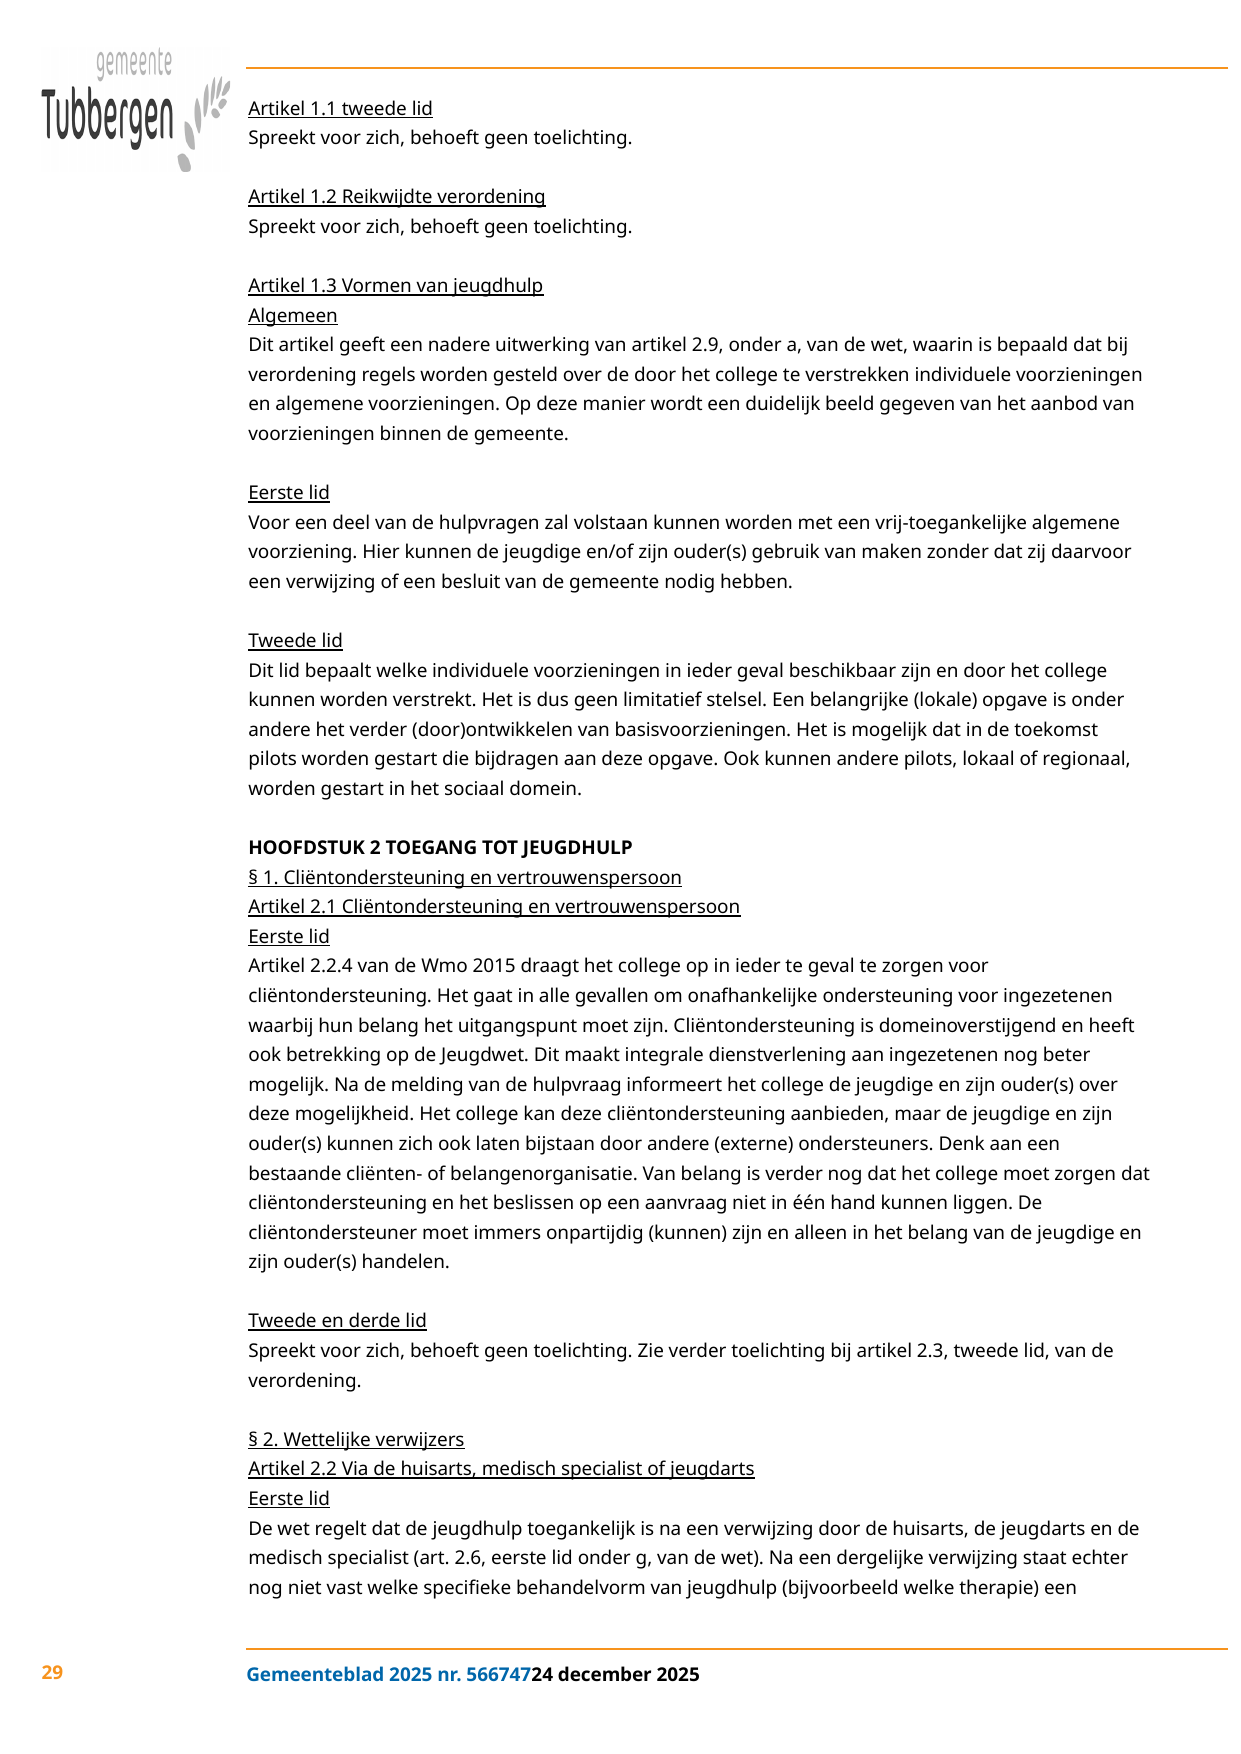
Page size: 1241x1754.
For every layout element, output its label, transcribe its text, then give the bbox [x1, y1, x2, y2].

text § 1. Cliëntondersteuning en vertrouwenspersoon [248, 864, 1152, 890]
text Artikel 2.2.4 van de Wmo 2015 draagt het college op in ieder te geval te zorgen voor cliëntondersteuning. Het gaat in alle gevallen om onafhankelijke ondersteuning voor ingezetenen waarbij hun belang het uitgangspunt moet zijn. Cliëntondersteuning is domeinoverstijgend en heeft ook betrekking op de Jeugdwet. Dit maakt integrale dienstverlening aan ingezetenen nog beter mogelijk. Na de melding van de hulpvraag informeert het college de jeugdige en zijn ouder(s) over deze mogelijkheid. Het college kan deze cliëntondersteuning aanbieden, maar de jeugdige en zijn ouder(s) kunnen zich ook laten bijstaan door andere (externe) ondersteuners. Denk aan een bestaande cliënten- of belangenorganisatie. Van belang is verder nog dat het college moet zorgen dat cliëntondersteuning en het beslissen op een aanvraag niet in één hand kunnen liggen. De cliëntondersteuner moet immers onpartijdig (kunnen) zijn en alleen in het belang van de jeugdige en zijn ouder(s) handelen. [248, 953, 1152, 1274]
text Artikel 1.2 Reikwijdte verordening [248, 183, 1152, 209]
text Tweede lid [248, 627, 1152, 653]
text Artikel 2.1 Cliëntondersteuning en vertrouwenspersoon [248, 893, 1152, 919]
text Artikel 1.1 tweede lid [248, 95, 1152, 121]
text Spreekt voor zich, behoeft geen toelichting. [248, 213, 1152, 239]
text HOOFDSTUK 2 TOEGANG TOT JEUGDHULP [248, 834, 1152, 860]
picture [41, 47, 231, 172]
text Dit artikel geeft een nadere uitwerking van artikel 2.9, onder a, van de wet, waarin is bepaald dat bij verordening regels worden gesteld over de door het college te verstrekken individuele voorzieningen en algemene voorzieningen. Op deze manier wordt een duidelijk beeld gegeven van het aanbod van voorzieningen binnen de gemeente. [248, 331, 1152, 446]
text De wet regelt dat de jeugdhulp toegankelijk is na een verwijzing door de huisarts, de jeugdarts en de medisch specialist (art. 2.6, eerste lid onder g, van de wet). Na een dergelijke verwijzing staat echter nog niet vast welke specifieke behandelvorm van jeugdhulp (bijvoorbeeld welke therapie) een [248, 1515, 1152, 1600]
text § 2. Wettelijke verwijzers [248, 1426, 1152, 1452]
text Eerste lid [248, 479, 1152, 505]
text Algemeen [248, 302, 1152, 328]
text Voor een deel van de hulpvragen zal volstaan kunnen worden met een vrij-toegankelijke algemene voorziening. Hier kunnen de jeugdige en/of zijn ouder(s) gebruik van maken zonder dat zij daarvoor een verwijzing of een besluit van de gemeente nodig hebben. [248, 509, 1152, 594]
text Artikel 2.2 Via de huisarts, medisch specialist of jeugdarts [248, 1456, 1152, 1481]
text Dit lid bepaalt welke individuele voorzieningen in ieder geval beschikbaar zijn en door het college kunnen worden verstrekt. Het is dus geen limitatief stelsel. Een belangrijke (lokale) opgave is onder andere het verder (door)ontwikkelen van basisvoorzieningen. Het is mogelijk dat in de toekomst pilots worden gestart die bijdragen aan deze opgave. Ook kunnen andere pilots, lokaal of regionaal, worden gestart in het sociaal domein. [248, 657, 1152, 801]
text Spreekt voor zich, behoeft geen toelichting. [248, 124, 1152, 150]
text Spreekt voor zich, behoeft geen toelichting. Zie verder toelichting bij artikel 2.3, tweede lid, van de verordening. [248, 1337, 1152, 1393]
text Tweede en derde lid [248, 1308, 1152, 1333]
text Eerste lid [248, 923, 1152, 949]
text Eerste lid [248, 1485, 1152, 1511]
text Artikel 1.3 Vormen van jeugdhulp [248, 272, 1152, 298]
